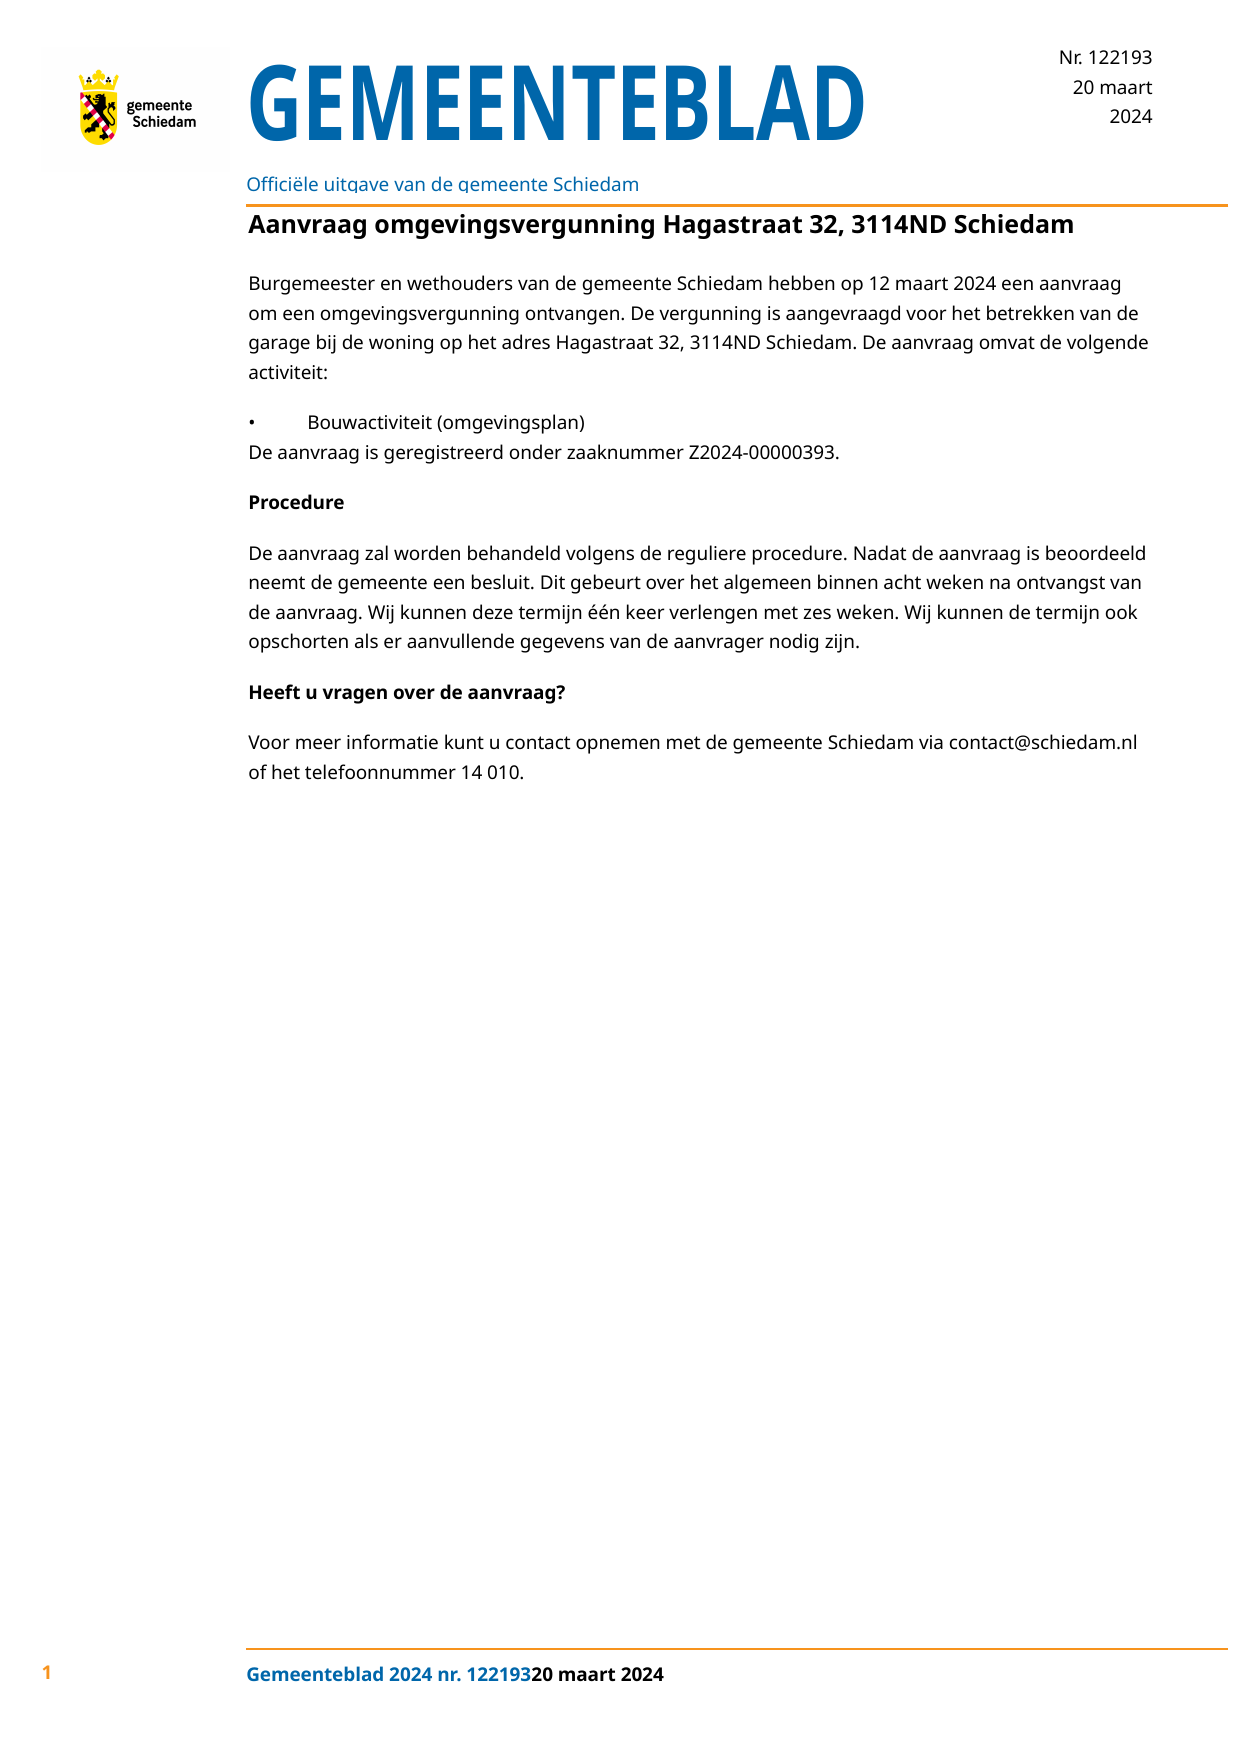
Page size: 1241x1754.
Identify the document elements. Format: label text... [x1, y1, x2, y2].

text Aanvraag omgevingsvergunning Hagastraat 32, 3114ND Schiedam [248, 207, 1152, 241]
text De aanvraag is geregistreerd onder zaaknummer Z2024-00000393. [248, 439, 1152, 465]
text Burgemeester en wethouders van de gemeente Schiedam hebben op 12 maart 2024 een aanvraag om een omgevingsvergunning ontvangen. De vergunning is aangevraagd voor het betrekken van de garage bij de woning op het adres Hagastraat 32, 3114ND Schiedam. De aanvraag omvat de volgende activiteit: [248, 270, 1152, 385]
text Voor meer informatie kunt u contact opnemen met de gemeente Schiedam via contact@schiedam.nl of het telefoonnummer 14 010. [248, 729, 1152, 785]
text Procedure [248, 489, 1152, 515]
text Heeft u vragen over de aanvraag? [248, 679, 1152, 705]
list Bouwactiviteit (omgevingsplan) [248, 409, 1152, 435]
picture [41, 47, 231, 172]
text De aanvraag zal worden behandeld volgens de reguliere procedure. Nadat de aanvraag is beoordeeld neemt de gemeente een besluit. Dit gebeurt over het algemeen binnen acht weken na ontvangst van de aanvraag. Wij kunnen deze termijn één keer verlengen met zes weken. Wij kunnen de termijn ook opschorten als er aanvullende gegevens van de aanvrager nodig zijn. [248, 540, 1152, 654]
